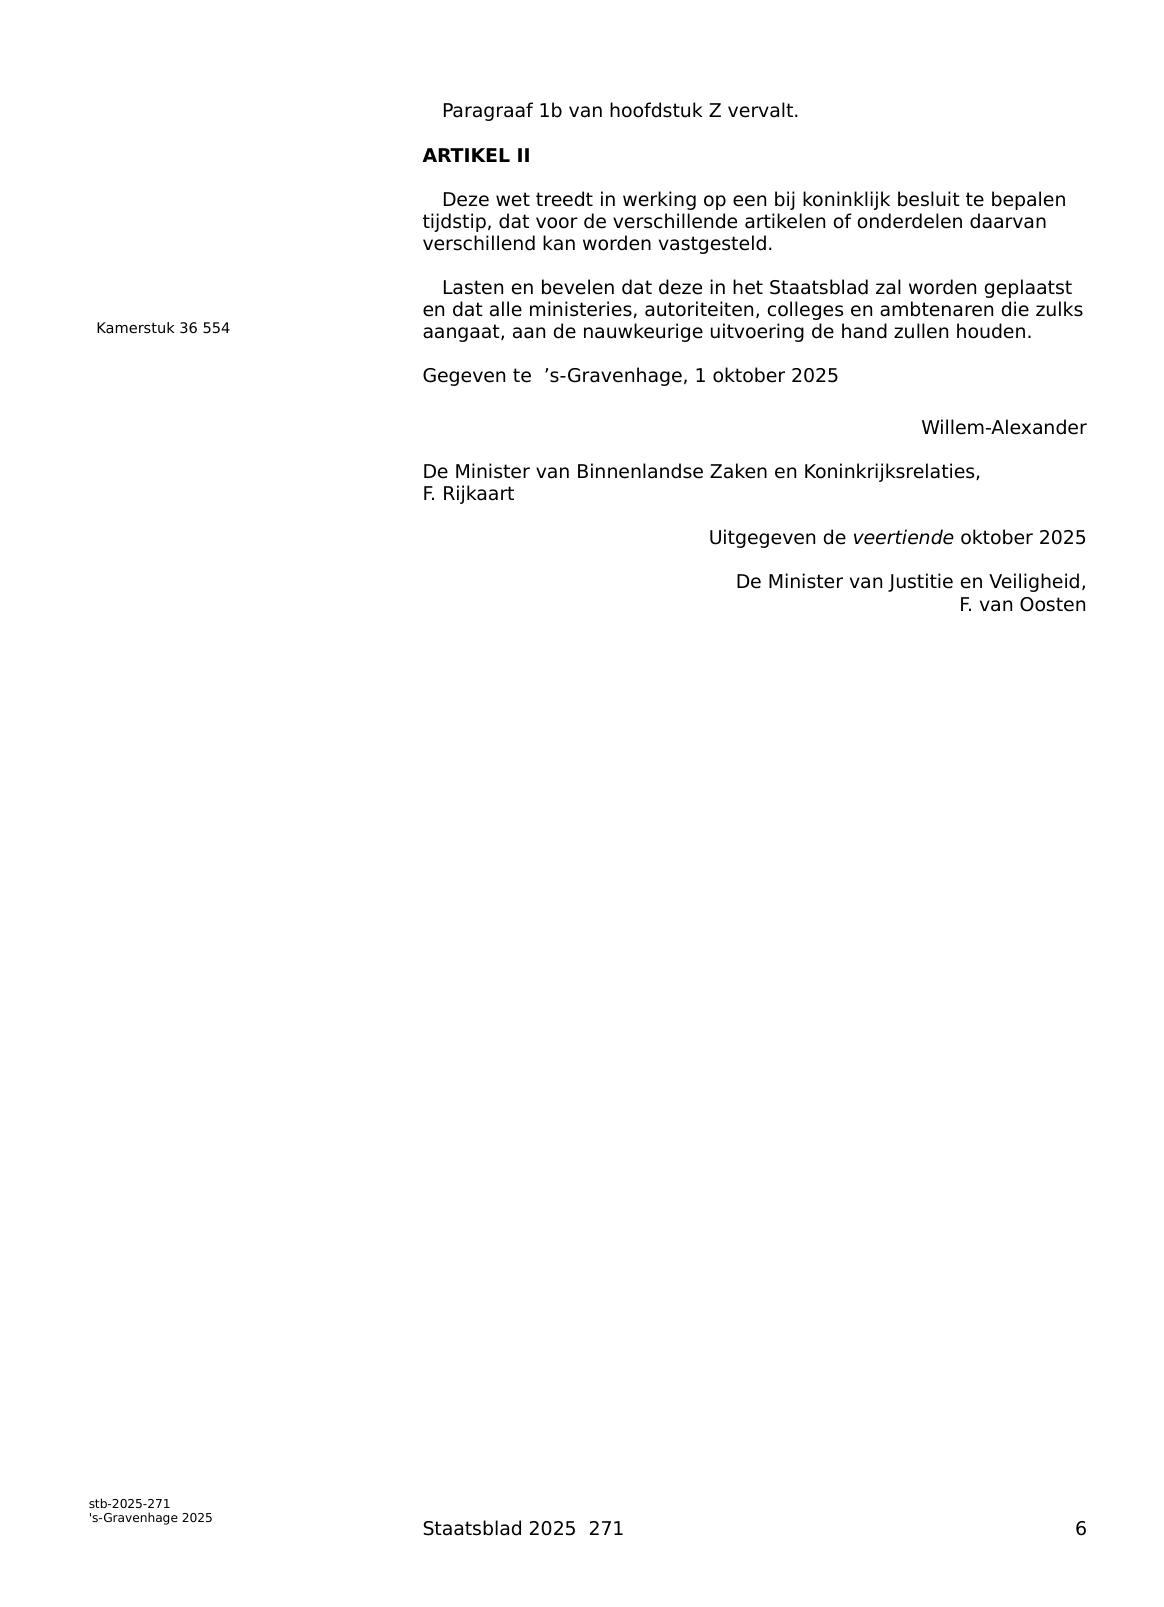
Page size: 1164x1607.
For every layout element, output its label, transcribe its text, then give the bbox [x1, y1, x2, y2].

text Lasten en bevelen dat deze in het Staatsblad zal worden geplaatst en dat alle ministeries, autoriteiten, colleges en ambtenaren die zulks aangaat, aan de nauwkeurige uitvoering de hand zullen houden. [422, 277, 1087, 343]
text 's-Gravenhage 2025 [88, 1511, 323, 1525]
text De Minister van Binnenlandse Zaken en Koninkrijksrelaties, F. Rijkaart [422, 461, 1087, 505]
text De Minister van Justitie en Veiligheid, F. van Oosten [422, 571, 1087, 615]
text Willem-Alexander [422, 417, 1087, 439]
text Kamerstuk 36 554 [77, 320, 396, 337]
text Gegeven te ’s-Gravenhage, 1 oktober 2025 [422, 365, 1087, 387]
text Deze wet treedt in werking op een bij koninklijk besluit te bepalen tijdstip, dat voor de verschillende artikelen of onderdelen daarvan verschillend kan worden vastgesteld. [422, 189, 1087, 255]
text Paragraaf 1b van hoofdstuk Z vervalt. [422, 100, 1087, 122]
text Uitgegeven de veertiende oktober 2025 [422, 527, 1087, 549]
subtitle ARTIKEL II [422, 144, 1087, 167]
text stb-2025-271 [88, 1497, 323, 1511]
